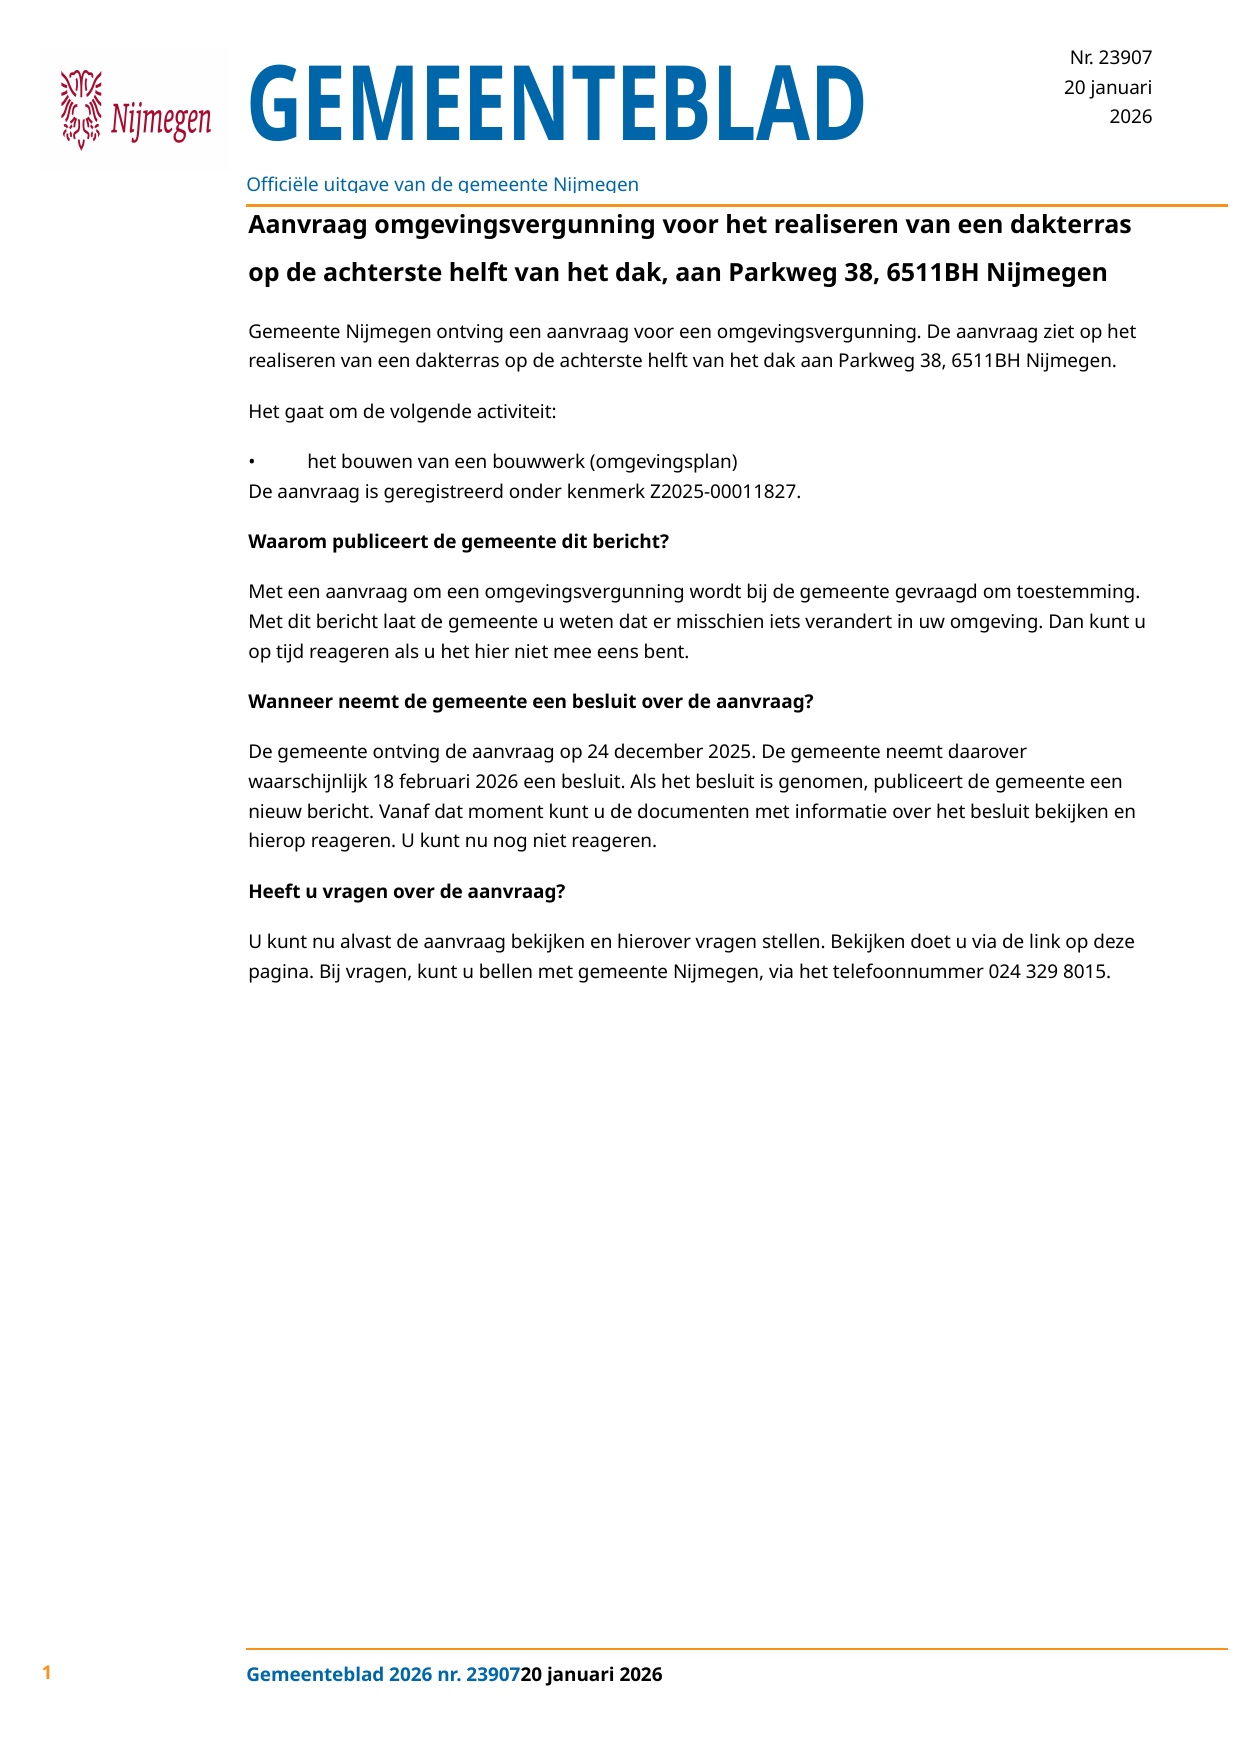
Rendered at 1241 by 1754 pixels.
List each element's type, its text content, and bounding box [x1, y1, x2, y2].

text Gemeente Nijmegen ontving een aanvraag voor een omgevingsvergunning. De aanvraag ziet op het realiseren van een dakterras op de achterste helft van het dak aan Parkweg 38, 6511BH Nijmegen. [248, 318, 1152, 373]
text De gemeente ontving de aanvraag op 24 december 2025. De gemeente neemt daarover waarschijnlijk 18 februari 2026 een besluit. Als het besluit is genomen, publiceert de gemeente een nieuw bericht. Vanaf dat moment kunt u de documenten met informatie over het besluit bekijken en hierop reageren. U kunt nu nog niet reageren. [248, 739, 1152, 853]
picture [41, 47, 231, 172]
text Met een aanvraag om een omgevingsvergunning wordt bij de gemeente gevraagd om toestemming. Met dit bericht laat de gemeente u weten dat er misschien iets verandert in uw omgeving. Dan kunt u op tijd reageren als u het hier niet mee eens bent. [248, 579, 1152, 664]
text Heeft u vragen over de aanvraag? [248, 878, 1152, 904]
list het bouwen van een bouwwerk (omgevingsplan) [248, 448, 1152, 474]
text Aanvraag omgevingsvergunning voor het realiseren van een dakterras op de achterste helft van het dak, aan Parkweg 38, 6511BH Nijmegen [248, 207, 1152, 288]
text Waarom publiceert de gemeente dit bericht? [248, 528, 1152, 554]
text U kunt nu alvast de aanvraag bekijken en hierover vragen stellen. Bekijken doet u via de link op deze pagina. Bij vragen, kunt u bellen met gemeente Nijmegen, via het telefoonnummer 024 329 8015. [248, 928, 1152, 984]
text Het gaat om de volgende activiteit: [248, 398, 1152, 424]
text De aanvraag is geregistreerd onder kenmerk Z2025-00011827. [248, 478, 1152, 504]
text Wanneer neemt de gemeente een besluit over de aanvraag? [248, 688, 1152, 714]
